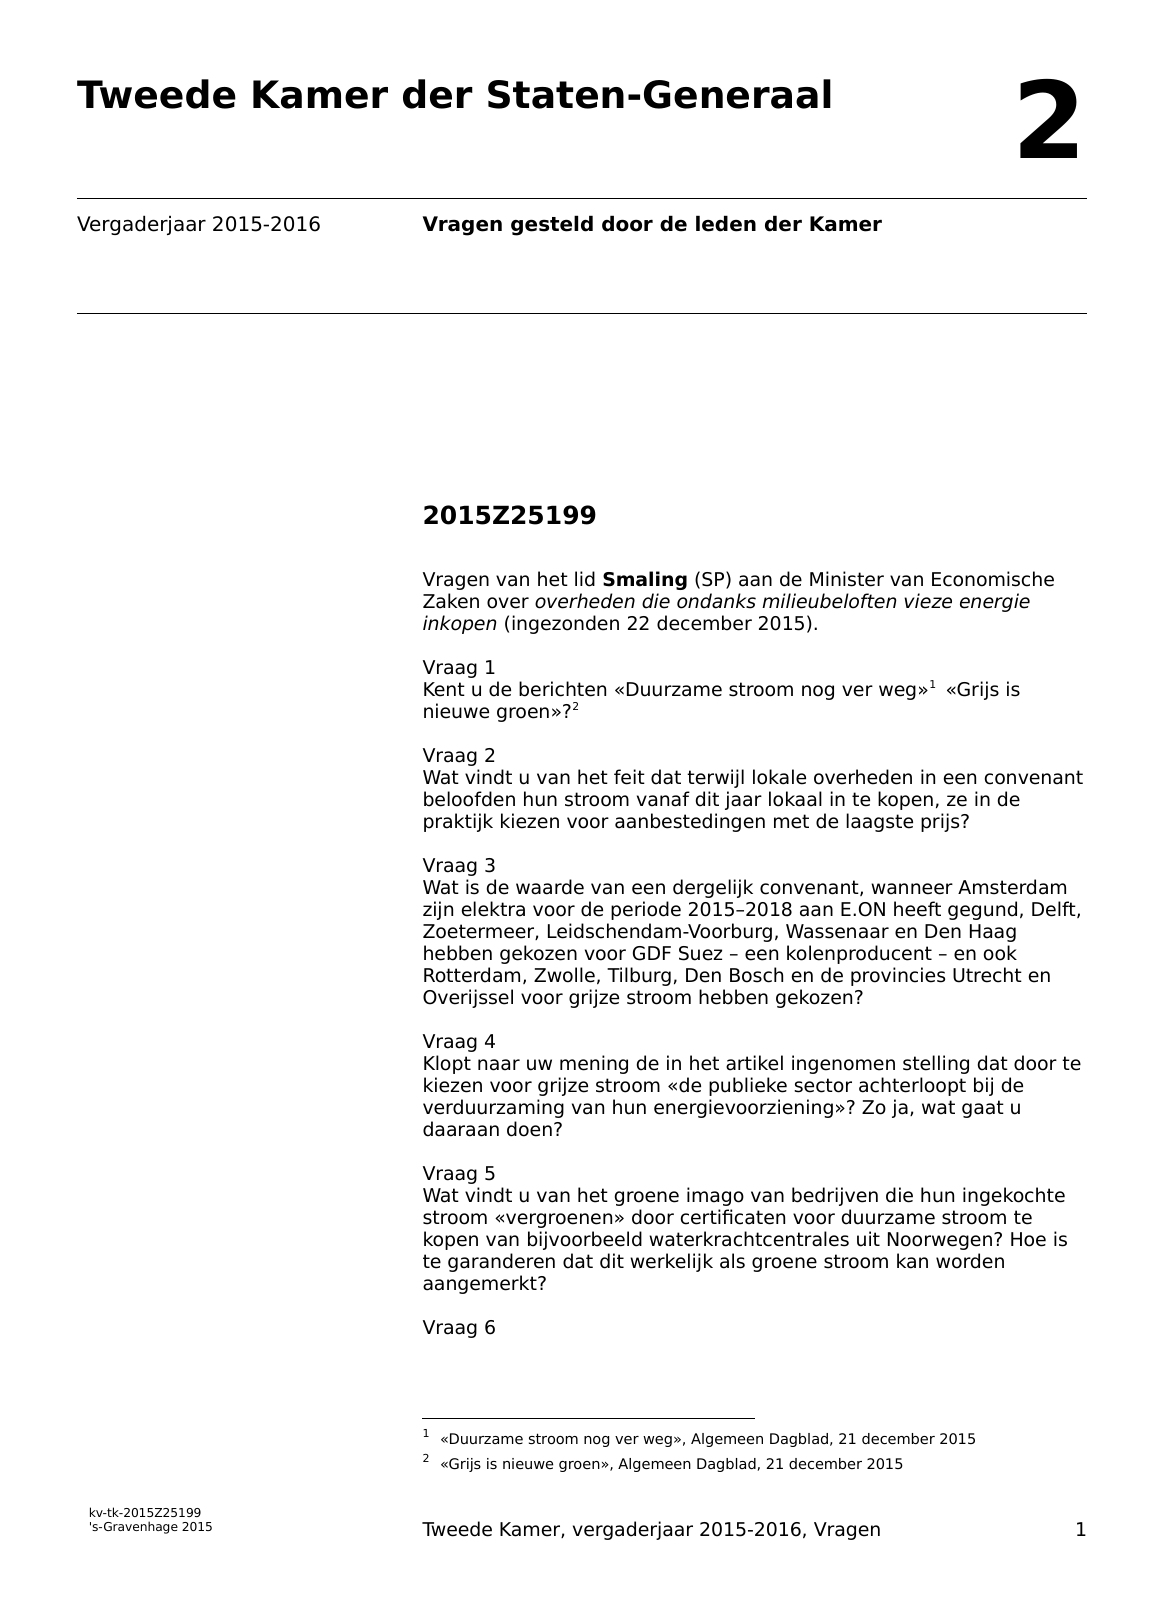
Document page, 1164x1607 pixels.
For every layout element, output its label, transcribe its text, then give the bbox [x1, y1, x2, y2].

table_cell Vergaderjaar 2015-2016 [77, 199, 422, 313]
text Wat is de waarde van een dergelijk convenant, wanneer Amsterdam zijn elektra voor de periode 2015–2018 aan E.ON heeft gegund, Delft, Zoetermeer, Leidschendam-Voorburg, Wassenaar en Den Haag hebben gekozen voor GDF Suez – een kolenproducent – en ook Rotterdam, Zwolle, Tilburg, Den Bosch en de provincies Utrecht en Overijssel voor grijze stroom hebben gekozen? [422, 877, 1087, 1009]
text Kent u de berichten «Duurzame stroom nog ver weg» «Grijs is nieuwe groen»? [422, 679, 1087, 723]
text 's-Gravenhage 2015 [88, 1520, 323, 1534]
text Vraag 6 [422, 1317, 1087, 1339]
text Vraag 5 [422, 1163, 1087, 1185]
text Vraag 1 [422, 657, 1087, 679]
text Vraag 2 [422, 745, 1087, 767]
text Vraag 3 [422, 855, 1087, 877]
text Vraag 4 [422, 1031, 1087, 1053]
table_cell Vragen gesteld door de leden der Kamer [422, 199, 1087, 313]
text Wat vindt u van het groene imago van bedrijven die hun ingekochte stroom «vergroenen» door certificaten voor duurzame stroom te kopen van bijvoorbeeld waterkrachtcentrales uit Noorwegen? Hoe is te garanderen dat dit werkelijk als groene stroom kan worden aangemerkt? [422, 1185, 1087, 1295]
table_header 2 [886, 59, 1087, 198]
text 2015Z25199 [422, 501, 1087, 531]
text Wat vindt u van het feit dat terwijl lokale overheden in een convenant beloofden hun stroom vanaf dit jaar lokaal in te kopen, ze in de praktijk kiezen voor aanbestedingen met de laagste prijs? [422, 767, 1087, 833]
text «Grijs is nieuwe groen», Algemeen Dagblad, 21 december 2015 [422, 1452, 1087, 1474]
table_header Tweede Kamer der Staten-Generaal [77, 59, 886, 198]
text kv-tk-2015Z25199 [88, 1506, 323, 1520]
text Klopt naar uw mening de in het artikel ingenomen stelling dat door te kiezen voor grijze stroom «de publieke sector achterloopt bij de verduurzaming van hun energievoorziening»? Zo ja, wat gaat u daaraan doen? [422, 1053, 1087, 1141]
text Vragen van het lid Smaling (SP) aan de Minister van Economische Zaken over overheden die ondanks milieubeloften vieze energie inkopen (ingezonden 22 december 2015). [422, 569, 1087, 635]
text «Duurzame stroom nog ver weg», Algemeen Dagblad, 21 december 2015 [422, 1427, 1087, 1449]
